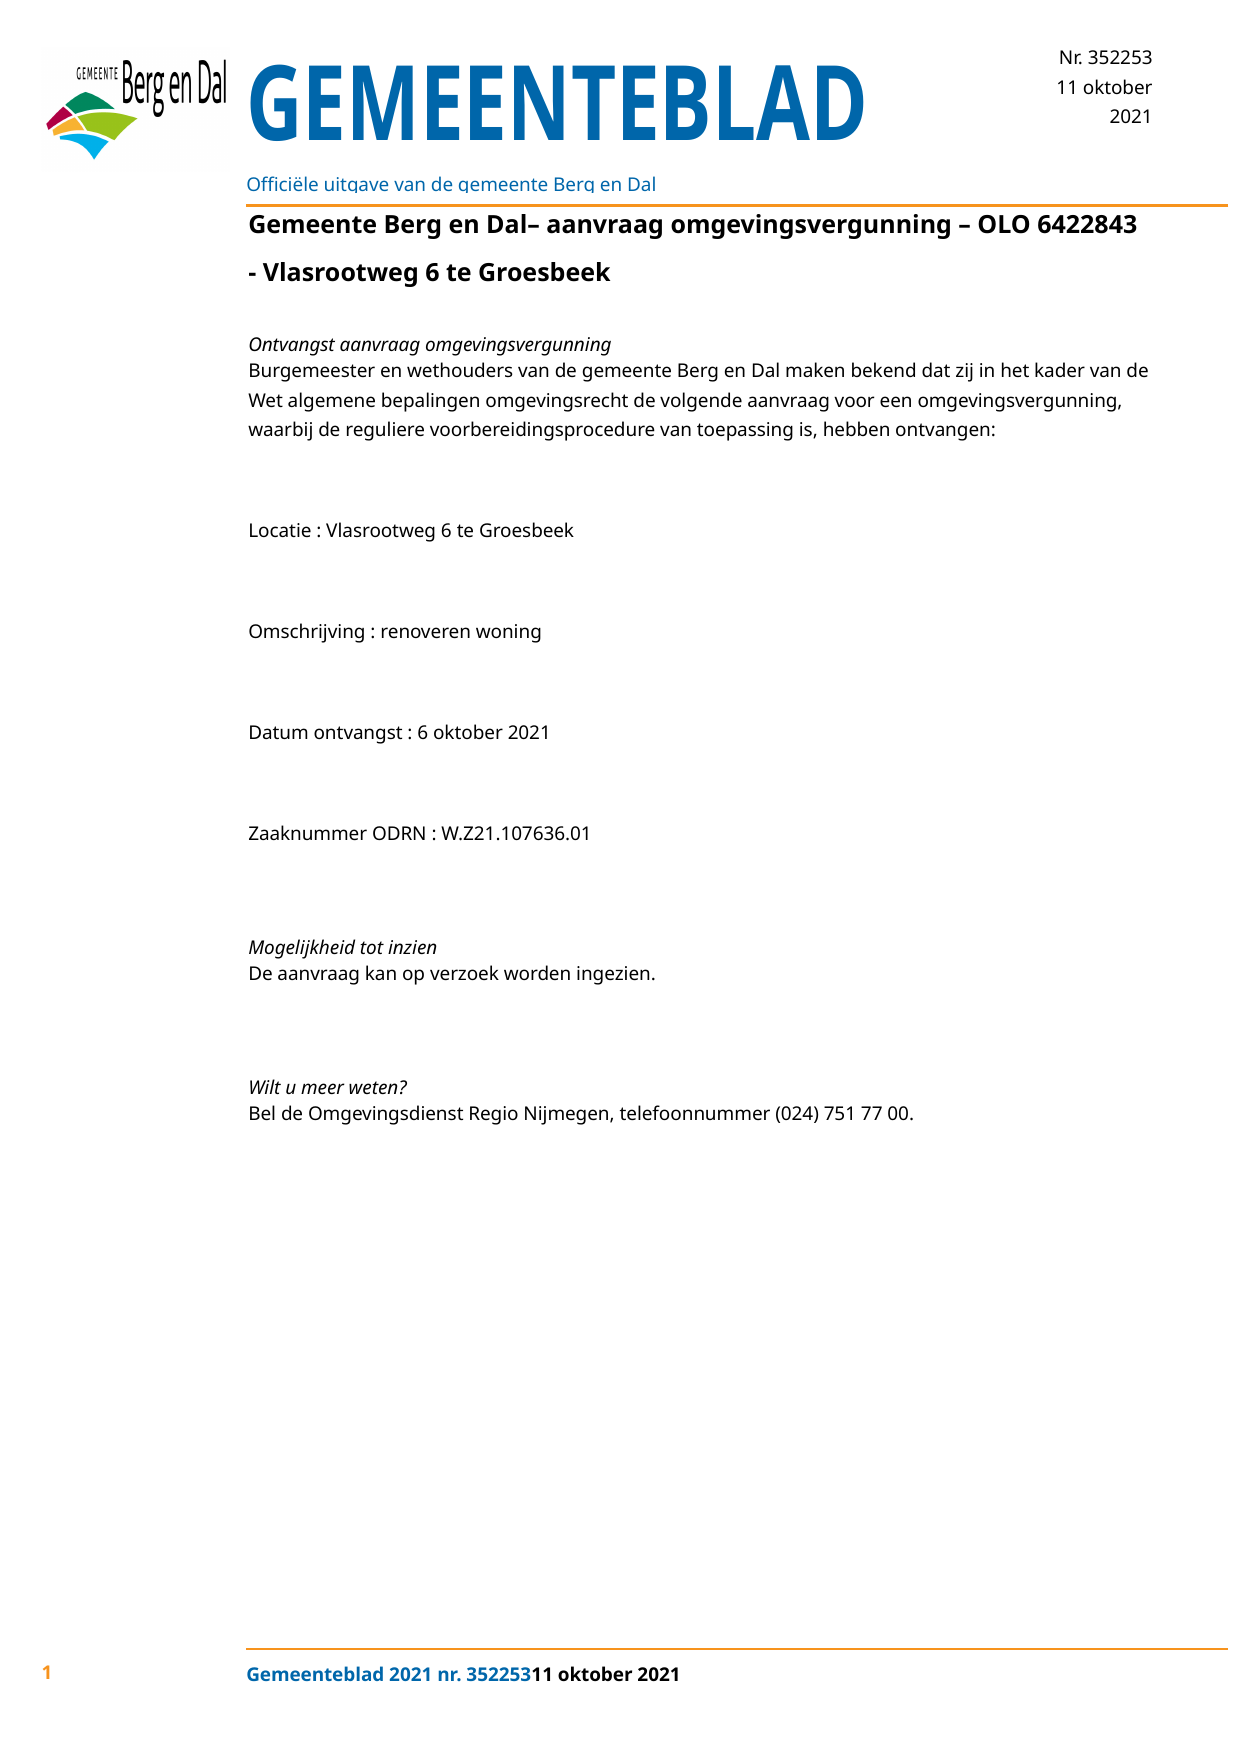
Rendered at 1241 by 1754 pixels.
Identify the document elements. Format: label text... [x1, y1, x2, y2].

text Locatie : Vlasrootweg 6 te Groesbeek [248, 517, 1152, 543]
text De aanvraag kan op verzoek worden ingezien. [248, 960, 1152, 986]
text Ontvangst aanvraag omgevingsvergunning [248, 331, 1152, 357]
picture [41, 47, 231, 172]
text Burgemeester en wethouders van de gemeente Berg en Dal maken bekend dat zij in het kader van de Wet algemene bepalingen omgevingsrecht de volgende aanvraag voor een omgevingsvergunning, waarbij de reguliere voorbereidingsprocedure van toepassing is, hebben ontvangen: [248, 357, 1152, 442]
text Datum ontvangst : 6 oktober 2021 [248, 719, 1152, 744]
text Wilt u meer weten? [248, 1074, 1152, 1100]
text Gemeente Berg en Dal– aanvraag omgevingsvergunning – OLO 6422843 - Vlasrootweg 6 te Groesbeek [248, 207, 1152, 288]
text Mogelijkheid tot inzien [248, 934, 1152, 960]
text Zaaknummer ODRN : W.Z21.107636.01 [248, 820, 1152, 845]
text Bel de Omgevingsdienst Regio Nijmegen, telefoonnummer (024) 751 77 00. [248, 1100, 1152, 1126]
text Omschrijving : renoveren woning [248, 618, 1152, 644]
